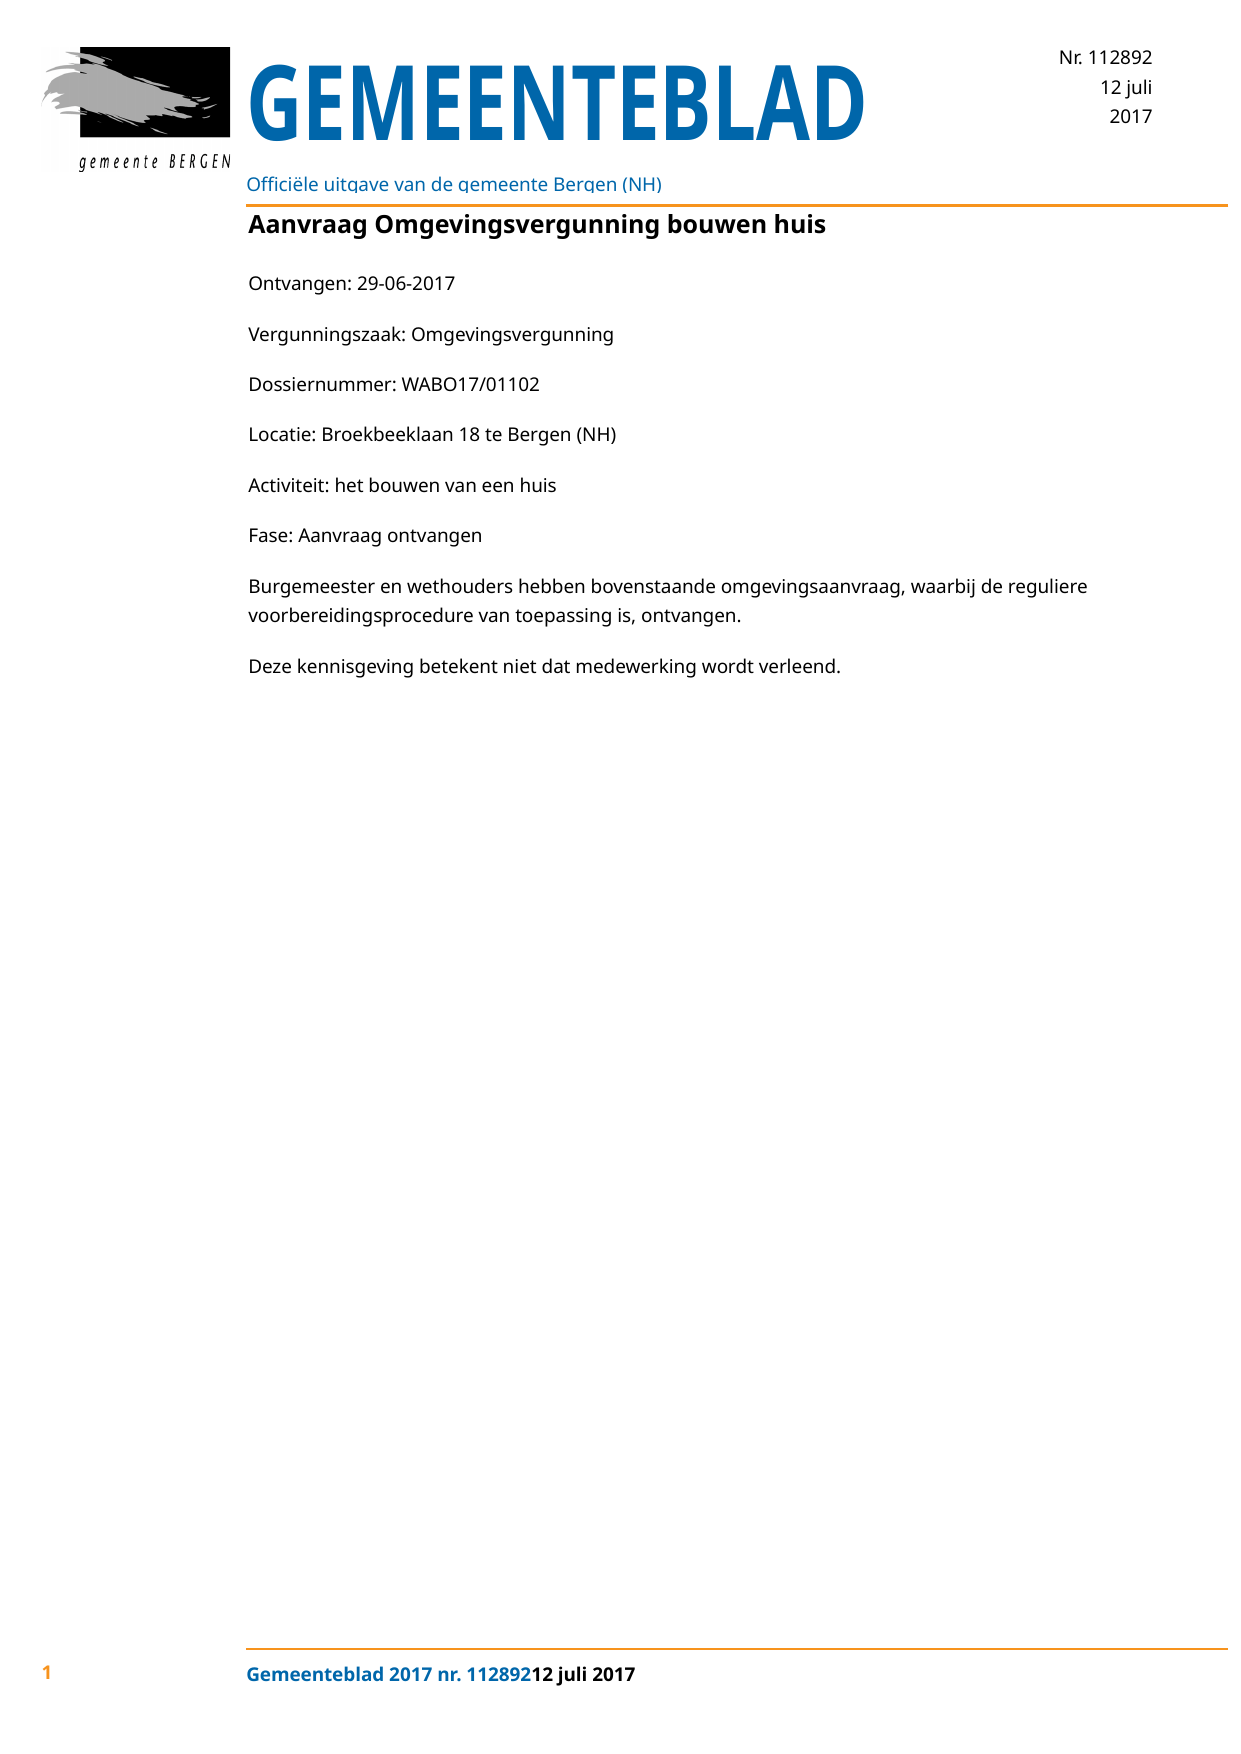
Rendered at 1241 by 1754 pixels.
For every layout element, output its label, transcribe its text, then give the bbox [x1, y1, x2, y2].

text Locatie: Broekbeeklaan 18 te Bergen (NH) [248, 422, 1152, 447]
picture [41, 47, 231, 172]
text Activiteit: het bouwen van een huis [248, 472, 1152, 498]
text Fase: Aanvraag ontvangen [248, 522, 1152, 548]
text Dossiernummer: WABO17/01102 [248, 371, 1152, 397]
text Burgemeester en wethouders hebben bovenstaande omgevingsaanvraag, waarbij de reguliere voorbereidingsprocedure van toepassing is, ontvangen. [248, 573, 1152, 628]
text Vergunningszaak: Omgevingsvergunning [248, 321, 1152, 346]
text Deze kennisgeving betekent niet dat medewerking wordt verleend. [248, 653, 1152, 678]
text Ontvangen: 29-06-2017 [248, 270, 1152, 296]
text Aanvraag Omgevingsvergunning bouwen huis [248, 207, 1152, 241]
